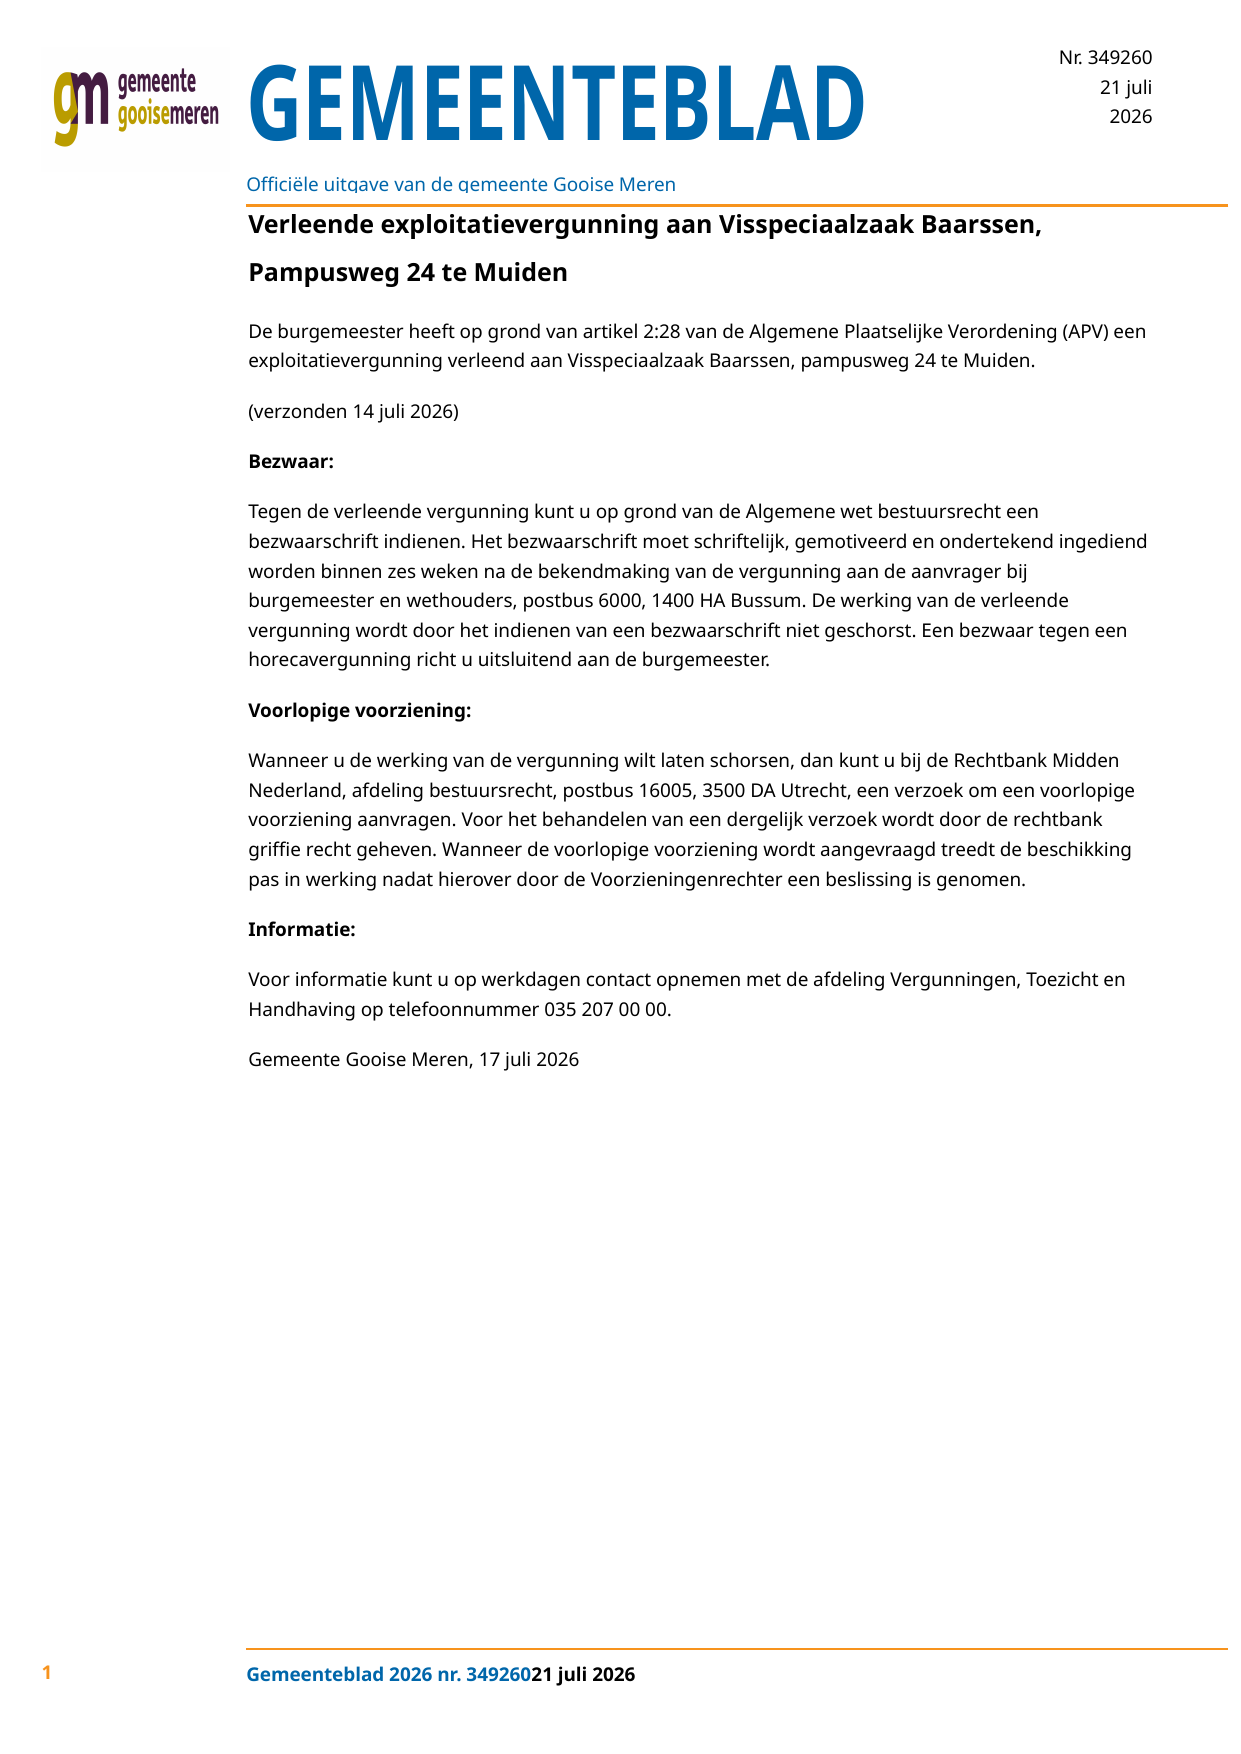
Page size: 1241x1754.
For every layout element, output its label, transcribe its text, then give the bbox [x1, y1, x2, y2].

picture [41, 47, 231, 172]
text De burgemeester heeft op grond van artikel 2:28 van de Algemene Plaatselijke Verordening (APV) een exploitatievergunning verleend aan Visspeciaalzaak Baarssen, pampusweg 24 te Muiden. [248, 318, 1152, 373]
text Tegen de verleende vergunning kunt u op grond van de Algemene wet bestuursrecht een bezwaarschrift indienen. Het bezwaarschrift moet schriftelijk, gemotiveerd en ondertekend ingediend worden binnen zes weken na de bekendmaking van de vergunning aan de aanvrager bij burgemeester en wethouders, postbus 6000, 1400 HA Bussum. De werking van de verleende vergunning wordt door het indienen van een bezwaarschrift niet geschorst. Een bezwaar tegen een horecavergunning richt u uitsluitend aan de burgemeester. [248, 499, 1152, 672]
text Bezwaar: [248, 448, 1152, 474]
text (verzonden 14 juli 2026) [248, 398, 1152, 424]
text Voor informatie kunt u op werkdagen contact opnemen met de afdeling Vergunningen, Toezicht en Handhaving op telefoonnummer 035 207 00 00. [248, 967, 1152, 1022]
text Voorlopige voorziening: [248, 697, 1152, 723]
text Verleende exploitatievergunning aan Visspeciaalzaak Baarssen, Pampusweg 24 te Muiden [248, 207, 1152, 288]
text Gemeente Gooise Meren, 17 juli 2026 [248, 1047, 1152, 1072]
text Informatie: [248, 916, 1152, 942]
text Wanneer u de werking van de vergunning wilt laten schorsen, dan kunt u bij de Rechtbank Midden Nederland, afdeling bestuursrecht, postbus 16005, 3500 DA Utrecht, een verzoek om een voorlopige voorziening aanvragen. Voor het behandelen van een dergelijk verzoek wordt door de rechtbank griffie recht geheven. Wanneer de voorlopige voorziening wordt aangevraagd treedt de beschikking pas in werking nadat hierover door de Voorzieningenrechter een beslissing is genomen. [248, 747, 1152, 892]
